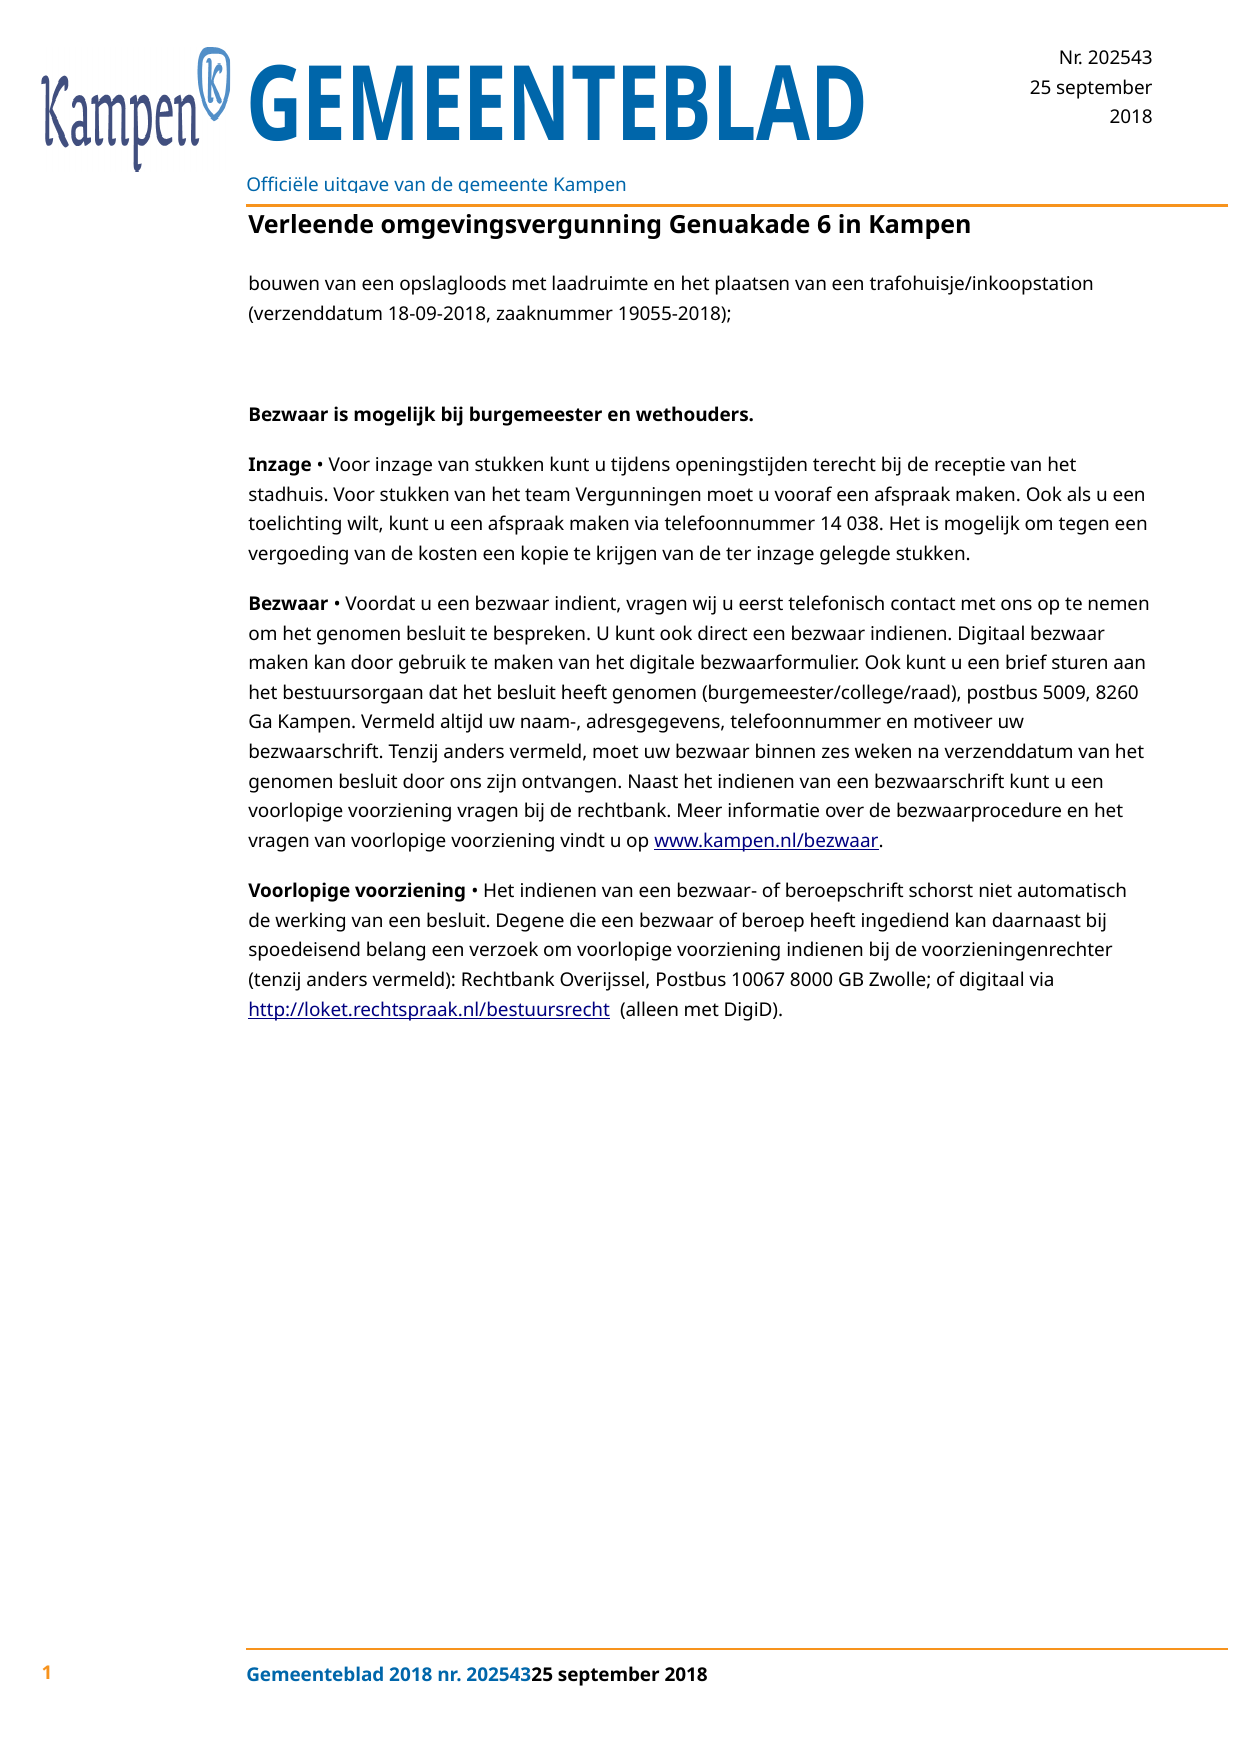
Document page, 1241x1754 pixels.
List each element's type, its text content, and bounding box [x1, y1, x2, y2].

text Inzage • Voor inzage van stukken kunt u tijdens openingstijden terecht bij de receptie van het stadhuis. Voor stukken van het team Vergunningen moet u vooraf een afspraak maken. Ook als u een toelichting wilt, kunt u een afspraak maken via telefoonnummer 14 038. Het is mogelijk om tegen een vergoeding van de kosten een kopie te krijgen van de ter inzage gelegde stukken. [248, 451, 1152, 566]
text Bezwaar is mogelijk bij burgemeester en wethouders. [248, 401, 1152, 426]
text Verleende omgevingsvergunning Genuakade 6 in Kampen [248, 207, 1152, 241]
text bouwen van een opslagloods met laadruimte en het plaatsen van een trafohuisje/inkoopstation (verzenddatum 18-09-2018, zaaknummer 19055-2018); [248, 270, 1152, 326]
text Voorlopige voorziening • Het indienen van een bezwaar- of beroepschrift schorst niet automatisch de werking van een besluit. Degene die een bezwaar of beroep heeft ingediend kan daarnaast bij spoedeisend belang een verzoek om voorlopige voorziening indienen bij de voorzieningenrechter (tenzij anders vermeld): Rechtbank Overijssel, Postbus 10067 8000 GB Zwolle; of digitaal via http://loket.rechtspraak.nl/bestuursrecht (alleen met DigiD). [248, 877, 1152, 1021]
picture [41, 47, 231, 172]
text Bezwaar • Voordat u een bezwaar indient, vragen wij u eerst telefonisch contact met ons op te nemen om het genomen besluit te bespreken. U kunt ook direct een bezwaar indienen. Digitaal bezwaar maken kan door gebruik te maken van het digitale bezwaarformulier. Ook kunt u een brief sturen aan het bestuursorgaan dat het besluit heeft genomen (burgemeester/college/raad), postbus 5009, 8260 Ga Kampen. Vermeld altijd uw naam-, adresgegevens, telefoonnummer en motiveer uw bezwaarschrift. Tenzij anders vermeld, moet uw bezwaar binnen zes weken na verzenddatum van het genomen besluit door ons zijn ontvangen. Naast het indienen van een bezwaarschrift kunt u een voorlopige voorziening vragen bij de rechtbank. Meer informatie over de bezwaarprocedure en het vragen van voorlopige voorziening vindt u op www.kampen.nl/bezwaar. [248, 590, 1152, 853]
